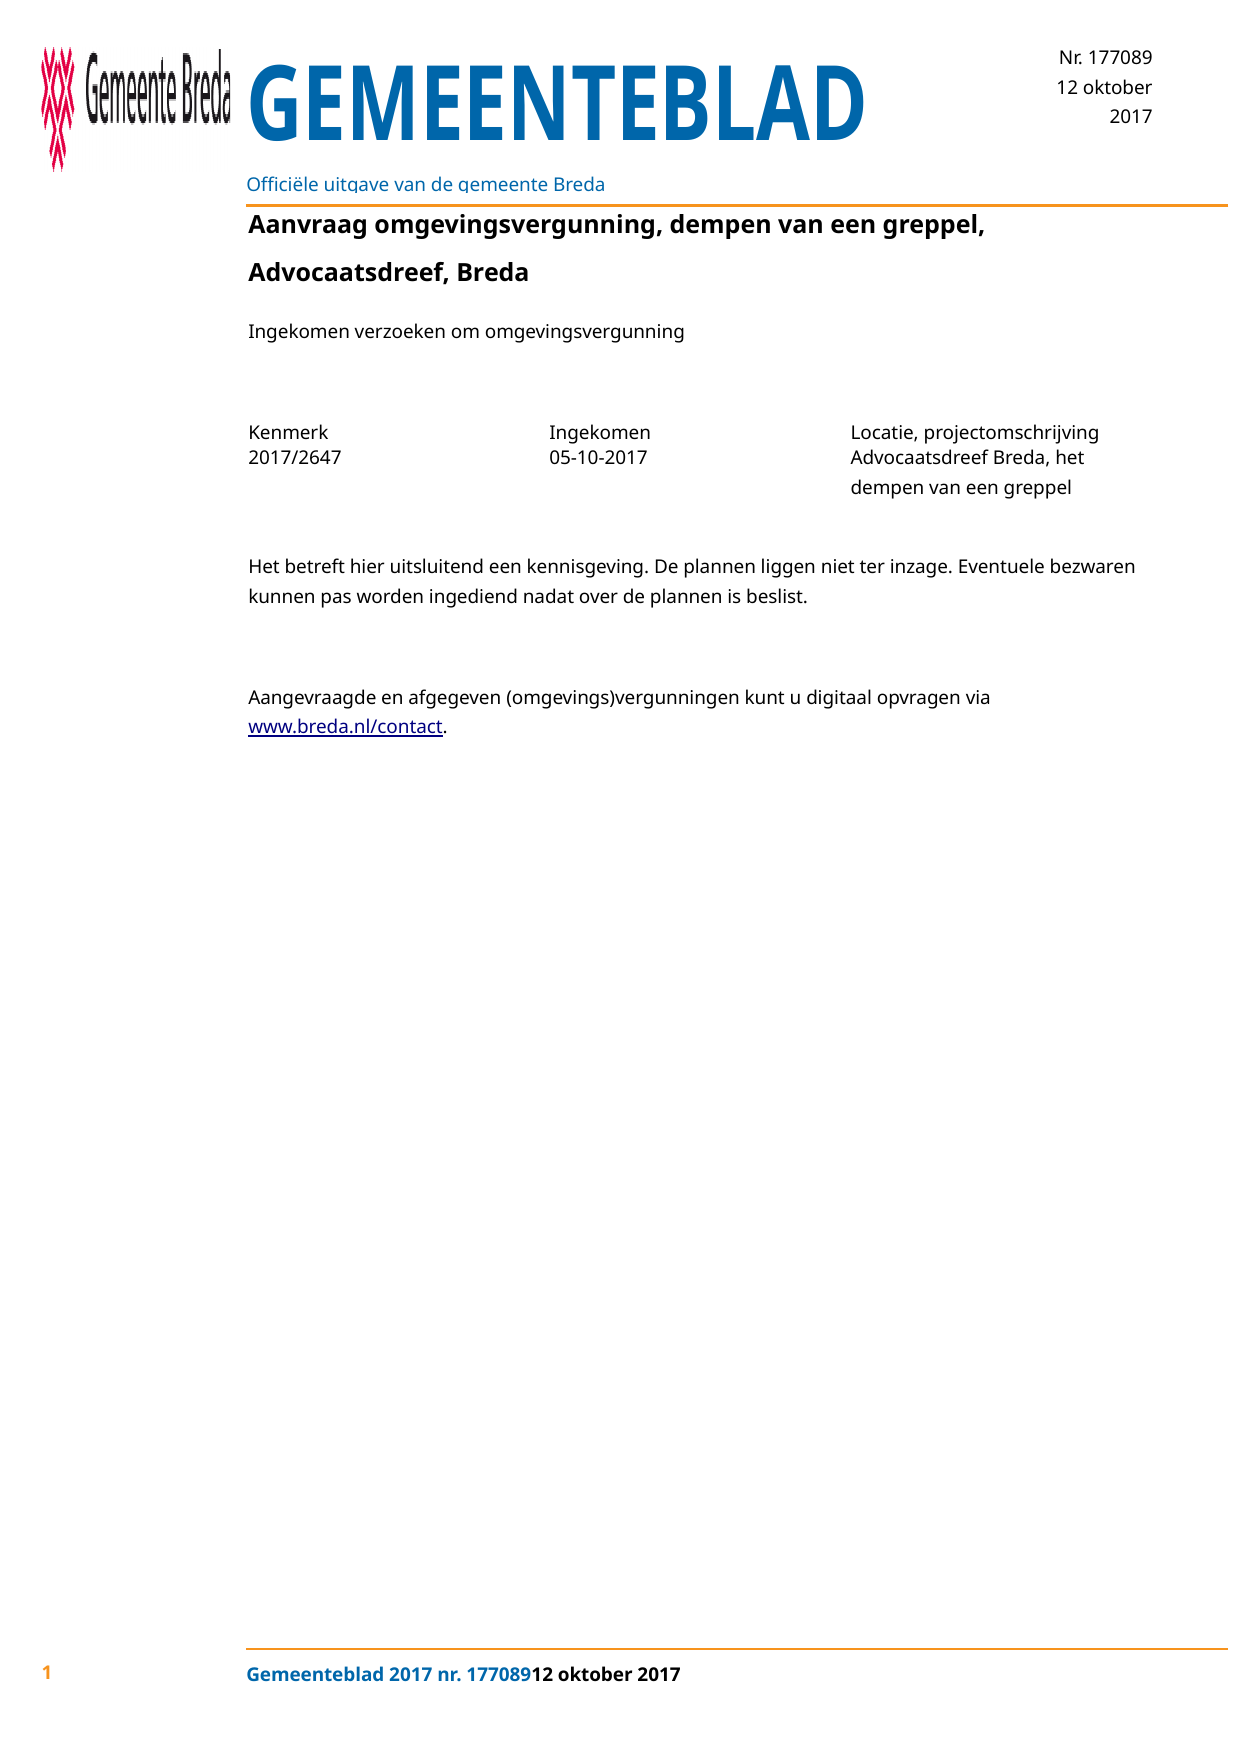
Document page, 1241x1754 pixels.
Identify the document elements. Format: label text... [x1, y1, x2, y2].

table_cell 2017/2647 [248, 445, 549, 500]
text Het betreft hier uitsluitend een kennisgeving. De plannen liggen niet ter inzage. Eventuele bezwaren kunnen pas worden ingediend nadat over de plannen is beslist. [248, 553, 1152, 609]
picture [41, 47, 231, 172]
text Aangevraagde en afgegeven (omgevings)vergunningen kunt u digitaal opvragen via www.breda.nl/contact. [248, 684, 1152, 739]
table_header Locatie, projectomschrijving [850, 419, 1152, 444]
table_cell 05-10-2017 [549, 445, 850, 500]
text Ingekomen verzoeken om omgevingsvergunning [248, 318, 1152, 344]
table_header Kenmerk [248, 419, 549, 444]
table_header Ingekomen [549, 419, 850, 444]
table_cell Advocaatsdreef Breda, het dempen van een greppel [850, 445, 1152, 500]
text Aanvraag omgevingsvergunning, dempen van een greppel, Advocaatsdreef, Breda [248, 207, 1152, 288]
